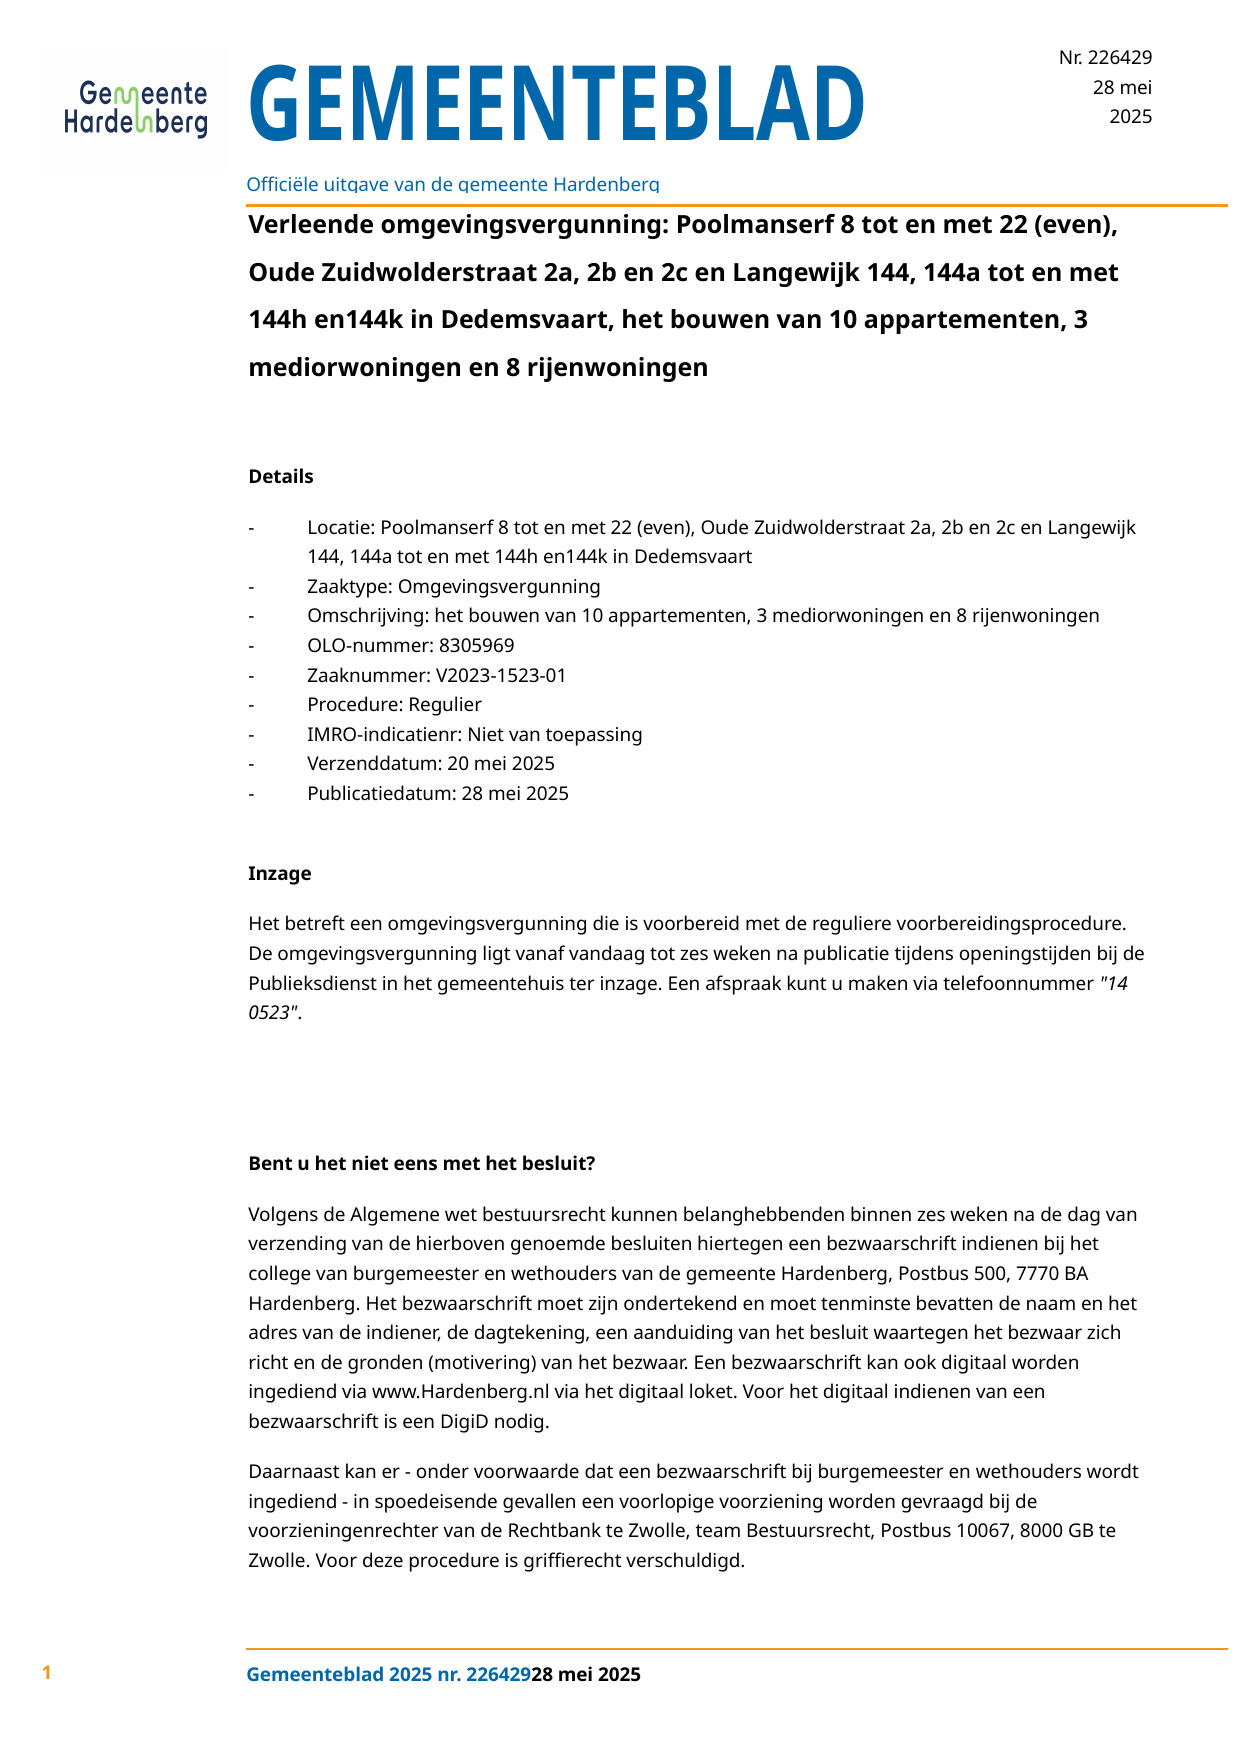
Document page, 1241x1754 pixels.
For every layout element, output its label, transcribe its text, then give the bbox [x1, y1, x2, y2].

text Daarnaast kan er - onder voorwaarde dat een bezwaarschrift bij burgemeester en wethouders wordt ingediend - in spoedeisende gevallen een voorlopige voorziening worden gevraagd bij de voorzieningenrechter van de Rechtbank te Zwolle, team Bestuursrecht, Postbus 10067, 8000 GB te Zwolle. Voor deze procedure is griffierecht verschuldigd. [248, 1458, 1152, 1573]
list Verzenddatum: 20 mei 2025 [248, 751, 1152, 776]
text Inzage [248, 860, 1152, 886]
text Verleende omgevingsvergunning: Poolmanserf 8 tot en met 22 (even), Oude Zuidwolderstraat 2a, 2b en 2c en Langewijk 144, 144a tot en met 144h en144k in Dedemsvaart, het bouwen van 10 appartementen, 3 mediorwoningen en 8 rijenwoningen [248, 207, 1152, 384]
list Locatie: Poolmanserf 8 tot en met 22 (even), Oude Zuidwolderstraat 2a, 2b en 2c en Langewijk 144, 144a tot en met 144h en144k in Dedemsvaart [248, 514, 1152, 569]
text Bent u het niet eens met het besluit? [248, 1151, 1152, 1176]
list Zaaknummer: V2023-1523-01 [248, 662, 1152, 688]
list Omschrijving: het bouwen van 10 appartementen, 3 mediorwoningen en 8 rijenwoningen [248, 603, 1152, 628]
list OLO-nummer: 8305969 [248, 632, 1152, 658]
list Publicatiedatum: 28 mei 2025 [248, 780, 1152, 806]
text Het betreft een omgevingsvergunning die is voorbereid met de reguliere voorbereidingsprocedure. De omgevingsvergunning ligt vanaf vandaag tot zes weken na publicatie tijdens openingstijden bij de Publieksdienst in het gemeentehuis ter inzage. Een afspraak kunt u maken via telefoonnummer "14 0523". [248, 911, 1152, 1025]
text Details [248, 463, 1152, 489]
list IMRO-indicatienr: Niet van toepassing [248, 721, 1152, 747]
text Volgens de Algemene wet bestuursrecht kunnen belanghebbenden binnen zes weken na de dag van verzending van de hierboven genoemde besluiten hiertegen een bezwaarschrift indienen bij het college van burgemeester en wethouders van de gemeente Hardenberg, Postbus 500, 7770 BA Hardenberg. Het bezwaarschrift moet zijn ondertekend en moet tenminste bevatten de naam en het adres van de indiener, de dagtekening, een aanduiding van het besluit waartegen het bezwaar zich richt en de gronden (motivering) van het bezwaar. Een bezwaarschrift kan ook digitaal worden ingediend via www.Hardenberg.nl via het digitaal loket. Voor het digitaal indienen van een bezwaarschrift is een DigiD nodig. [248, 1201, 1152, 1434]
list Procedure: Regulier [248, 691, 1152, 717]
list Zaaktype: Omgevingsvergunning [248, 573, 1152, 599]
picture [41, 47, 231, 172]
